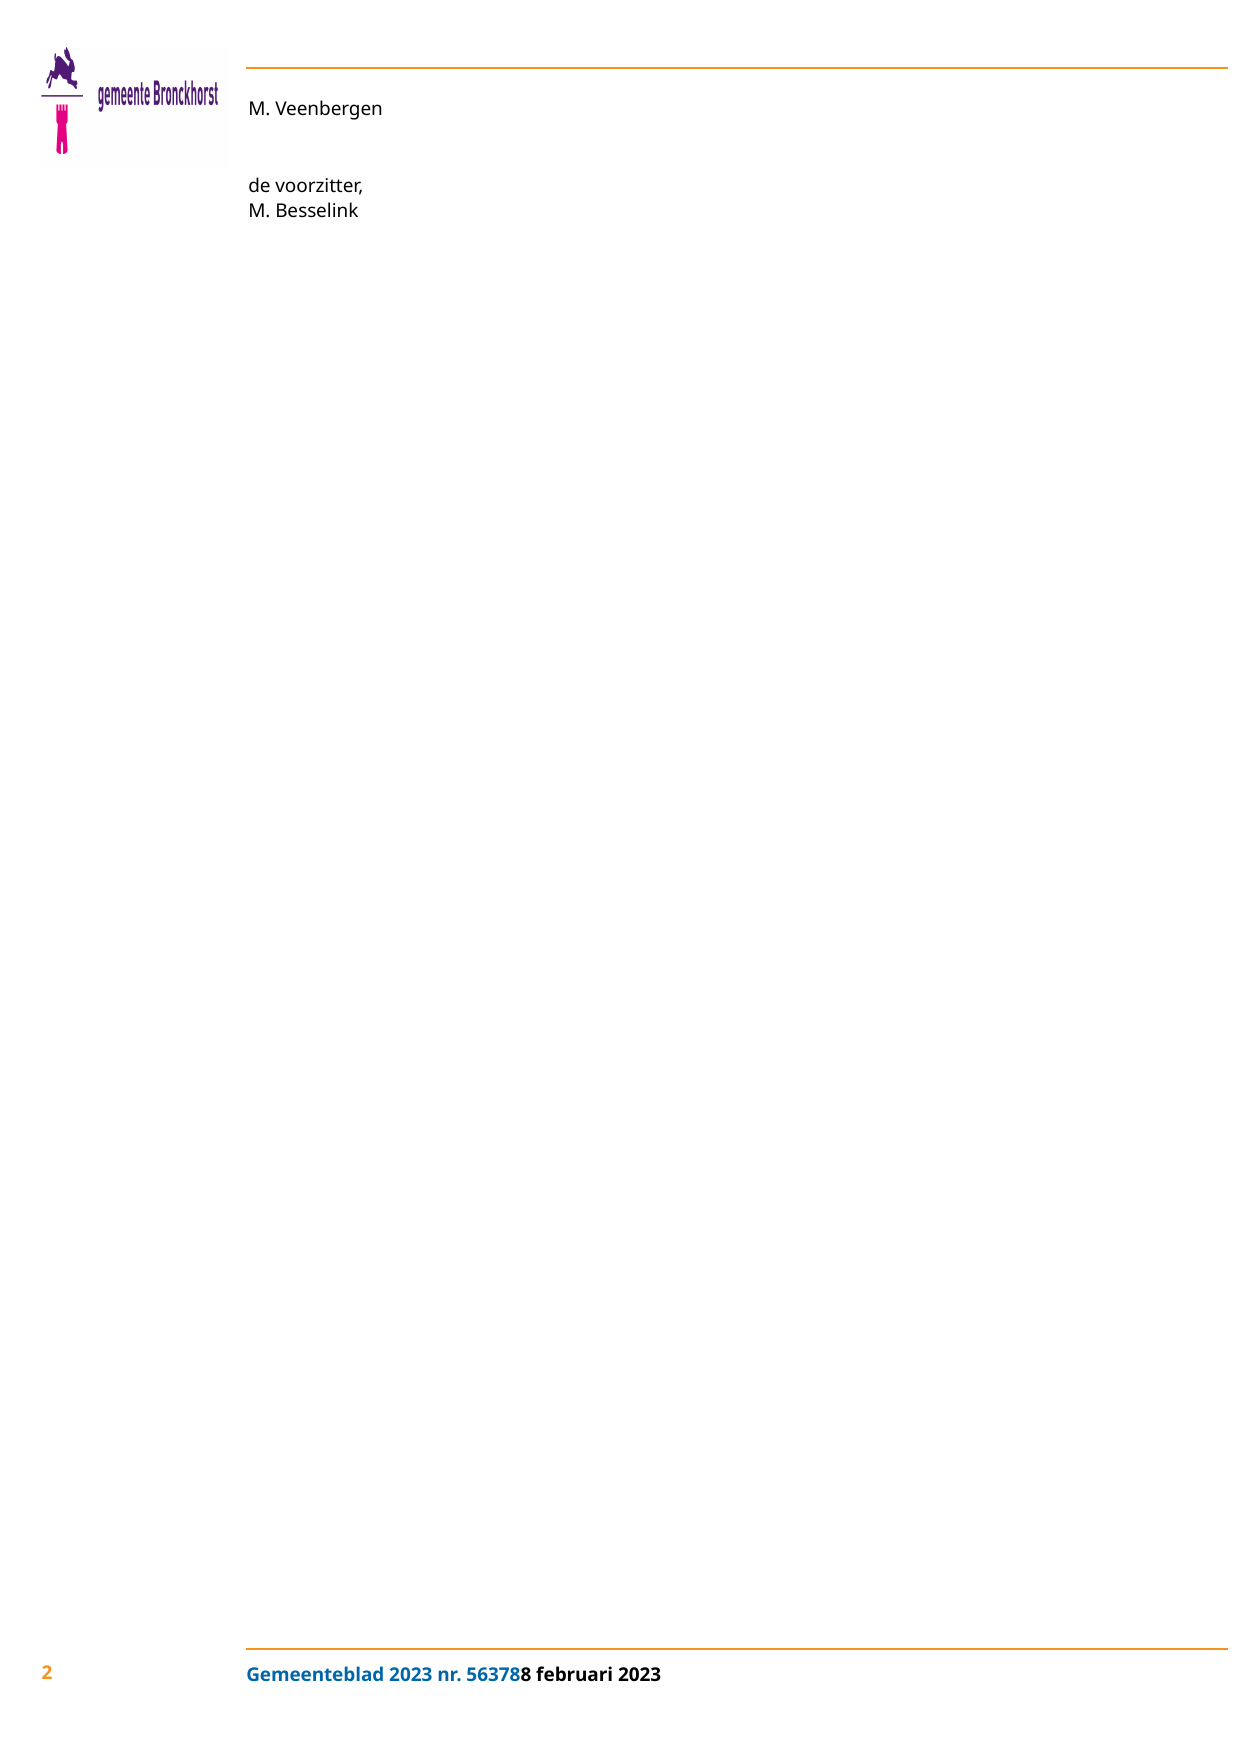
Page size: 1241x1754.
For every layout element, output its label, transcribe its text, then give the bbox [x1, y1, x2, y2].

text M. Besselink [248, 198, 1152, 223]
picture [41, 47, 231, 172]
text M. Veenbergen [248, 95, 1152, 121]
text de voorzitter, [248, 172, 1152, 198]
